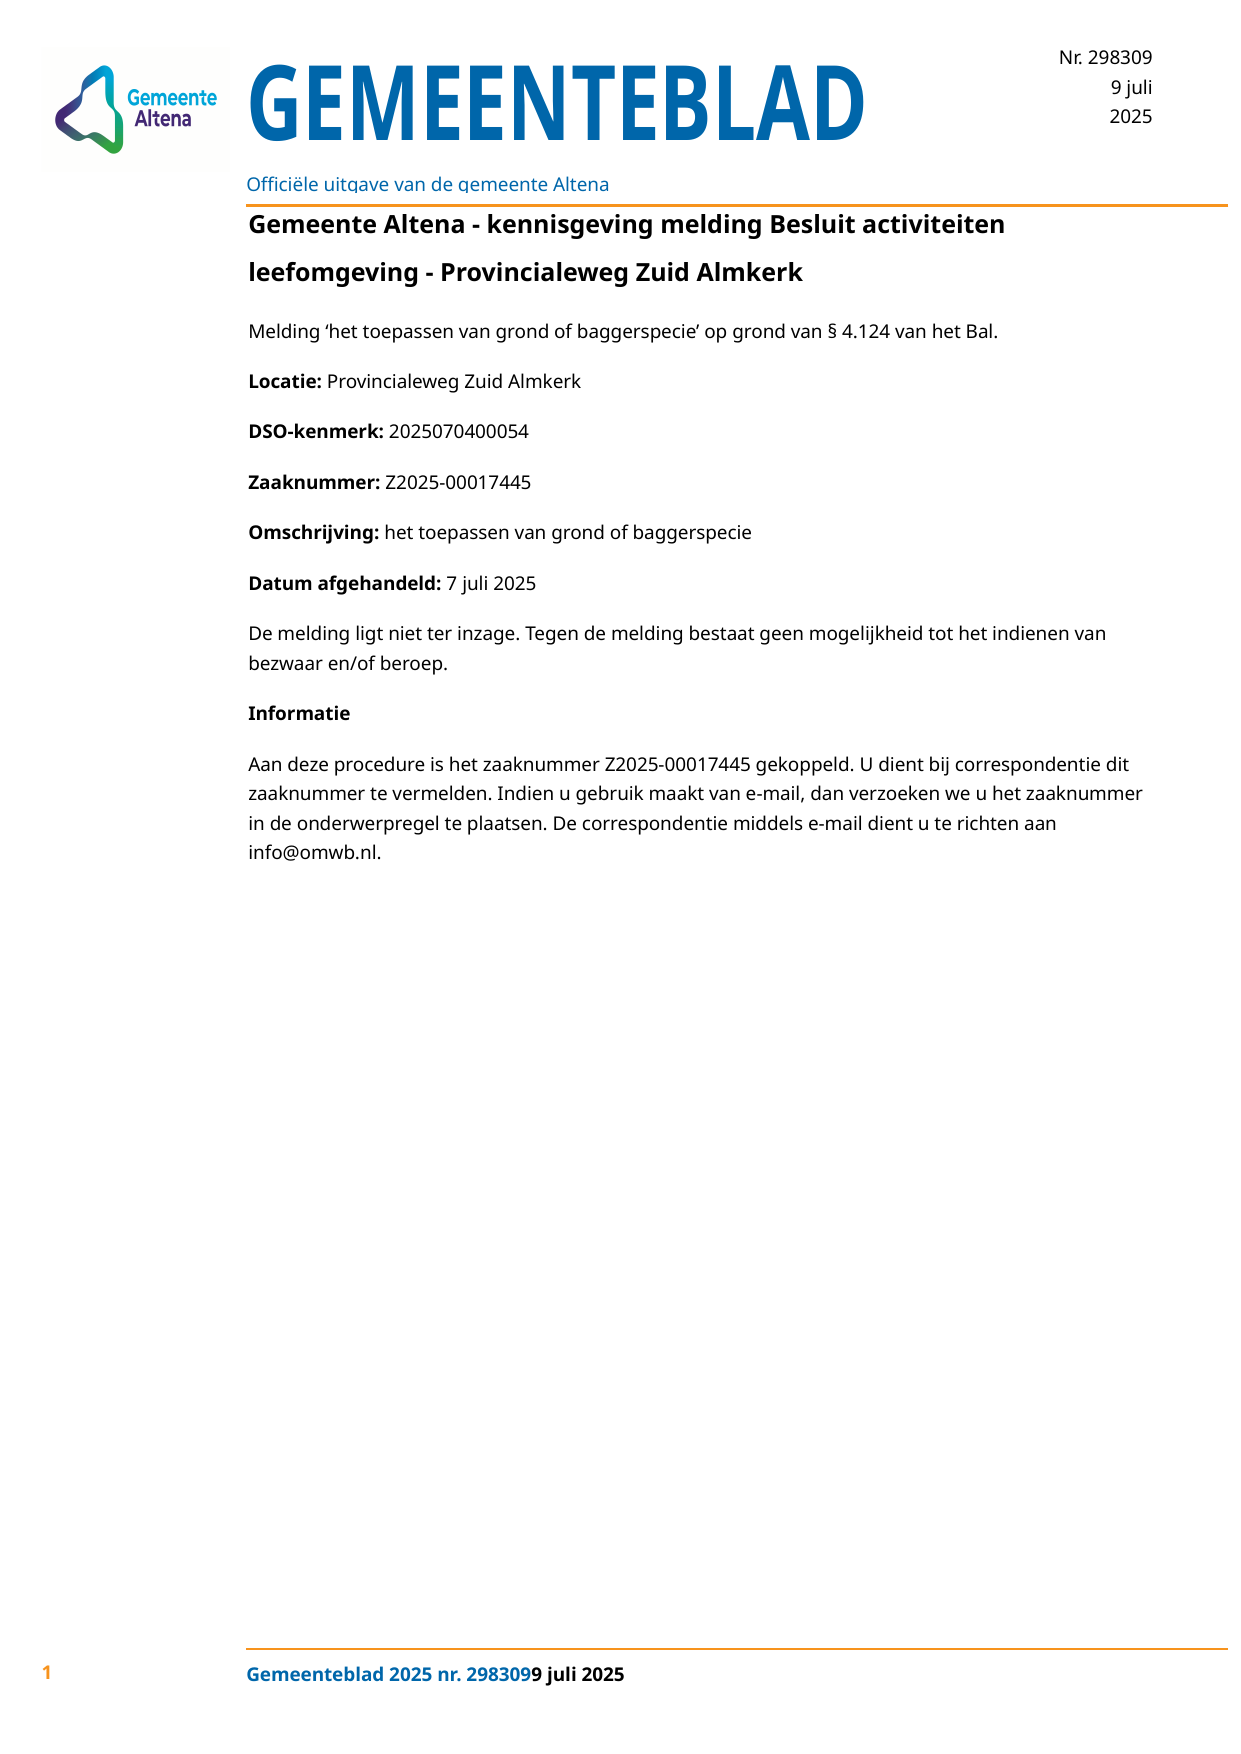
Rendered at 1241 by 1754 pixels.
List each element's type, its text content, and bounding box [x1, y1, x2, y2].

text Zaaknummer: Z2025-00017445 [248, 469, 1152, 495]
text Locatie: Provincialeweg Zuid Almkerk [248, 368, 1152, 394]
text DSO-kenmerk: 2025070400054 [248, 419, 1152, 444]
text Aan deze procedure is het zaaknummer Z2025-00017445 gekoppeld. U dient bij correspondentie dit zaaknummer te vermelden. Indien u gebruik maakt van e-mail, dan verzoeken we u het zaaknummer in de onderwerpregel te plaatsen. De correspondentie middels e-mail dient u te richten aan info@omwb.nl. [248, 751, 1152, 865]
text Gemeente Altena - kennisgeving melding Besluit activiteiten leefomgeving - Provincialeweg Zuid Almkerk [248, 207, 1152, 288]
text Omschrijving: het toepassen van grond of baggerspecie [248, 519, 1152, 545]
text Datum afgehandeld: 7 juli 2025 [248, 570, 1152, 596]
text Melding ‘het toepassen van grond of baggerspecie’ op grond van § 4.124 van het Bal. [248, 318, 1152, 344]
text Informatie [248, 700, 1152, 726]
text De melding ligt niet ter inzage. Tegen de melding bestaat geen mogelijkheid tot het indienen van bezwaar en/of beroep. [248, 620, 1152, 676]
picture [41, 47, 231, 172]
